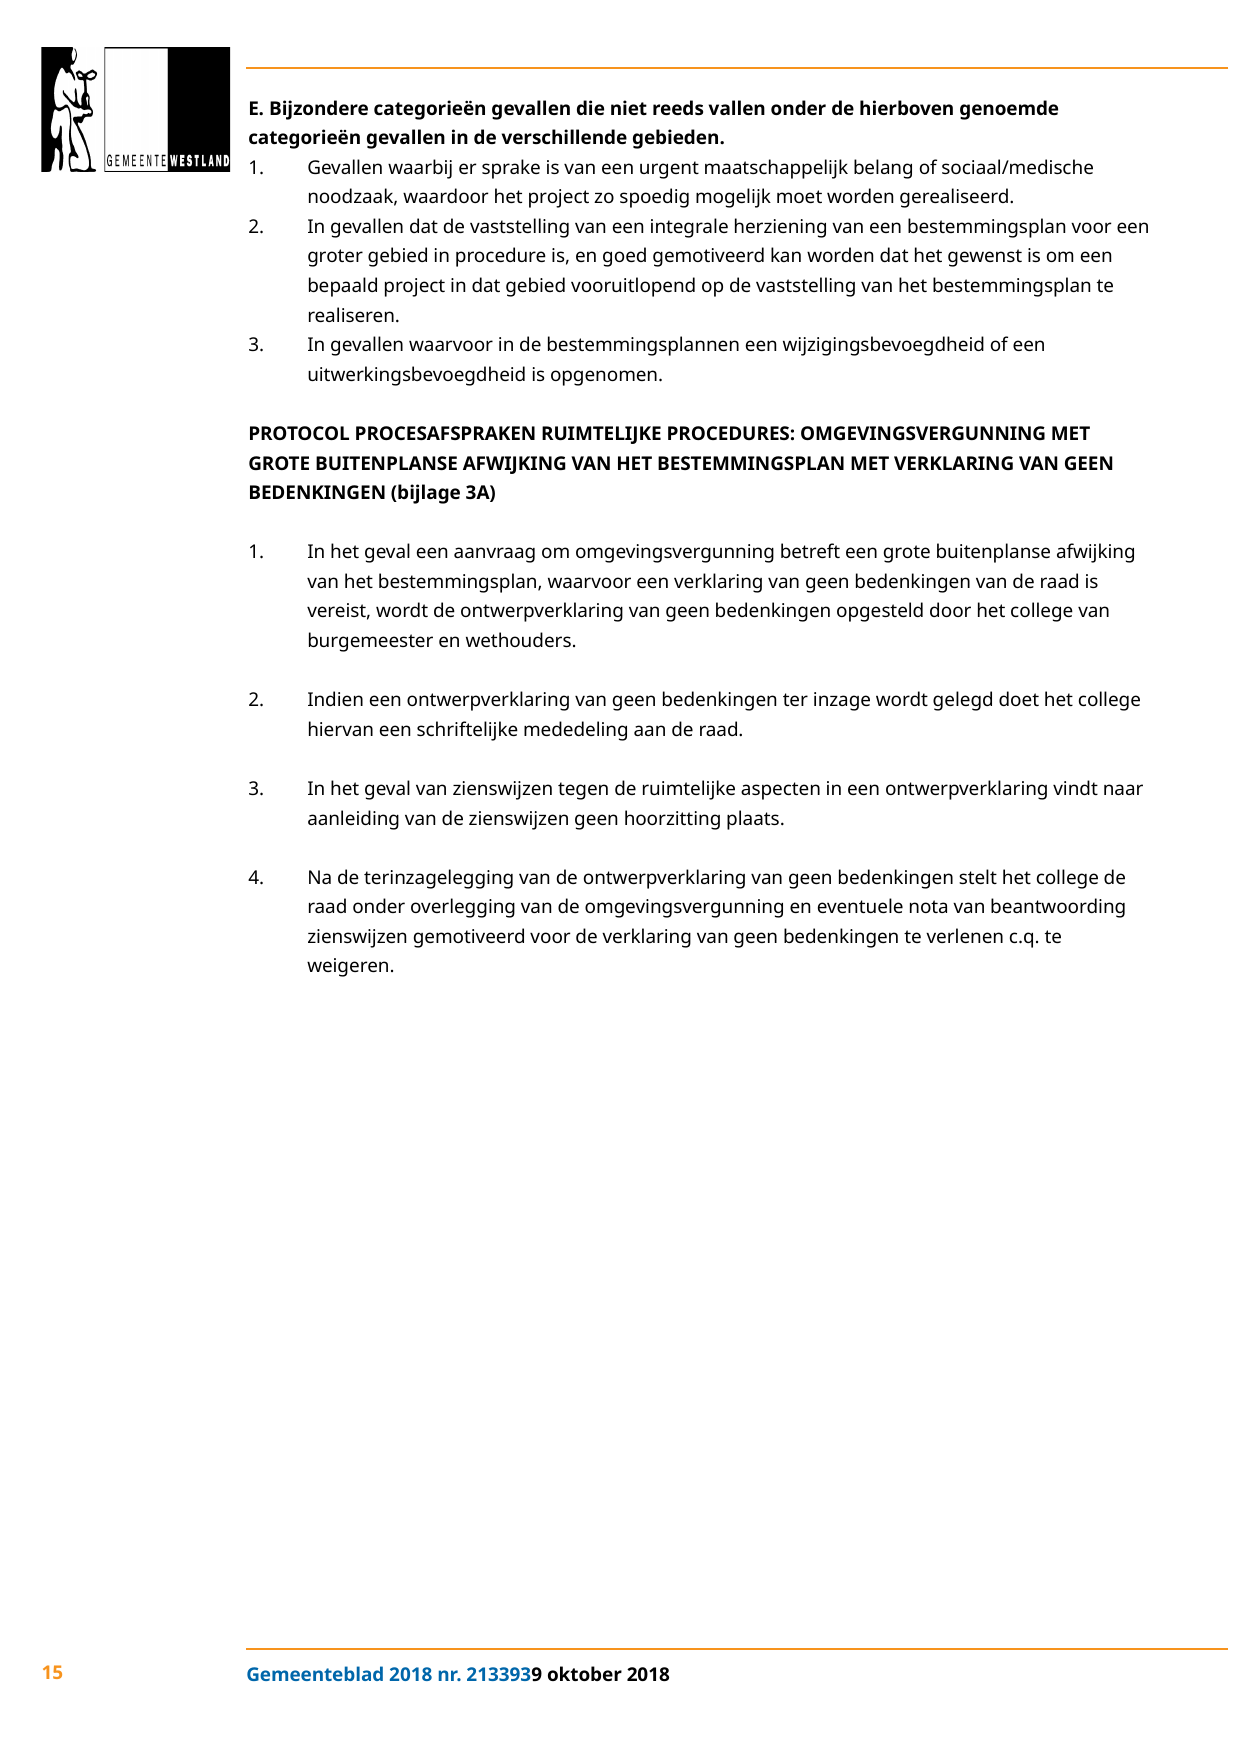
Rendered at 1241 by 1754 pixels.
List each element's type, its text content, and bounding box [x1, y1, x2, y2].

list In het geval van zienswijzen tegen de ruimtelijke aspecten in een ontwerpverklaring vindt naar aanleiding van de zienswijzen geen hoorzitting plaats. [248, 775, 1152, 831]
list In gevallen dat de vaststelling van een integrale herziening van een bestemmingsplan voor een groter gebied in procedure is, en goed gemotiveerd kan worden dat het gewenst is om een bepaald project in dat gebied vooruitlopend op de vaststelling van het bestemmingsplan te realiseren. [248, 213, 1152, 328]
list In het geval een aanvraag om omgevingsvergunning betreft een grote buitenplanse afwijking van het bestemmingsplan, waarvoor een verklaring van geen bedenkingen van de raad is vereist, wordt de ontwerpverklaring van geen bedenkingen opgesteld door het college van burgemeester en wethouders. [248, 538, 1152, 653]
text PROTOCOL PROCESAFSPRAKEN RUIMTELIJKE PROCEDURES: OMGEVINGSVERGUNNING MET GROTE BUITENPLANSE AFWIJKING VAN HET BESTEMMINGSPLAN MET VERKLARING VAN GEEN BEDENKINGEN (bijlage 3A) [248, 420, 1152, 505]
list Gevallen waarbij er sprake is van een urgent maatschappelijk belang of sociaal/medische noodzaak, waardoor het project zo spoedig mogelijk moet worden gerealiseerd. [248, 154, 1152, 209]
list In gevallen waarvoor in de bestemmingsplannen een wijzigingsbevoegdheid of een uitwerkingsbevoegdheid is opgenomen. [248, 331, 1152, 387]
list Indien een ontwerpverklaring van geen bedenkingen ter inzage wordt gelegd doet het college hiervan een schriftelijke mededeling aan de raad. [248, 686, 1152, 742]
list Na de terinzagelegging van de ontwerpverklaring van geen bedenkingen stelt het college de raad onder overlegging van de omgevingsvergunning en eventuele nota van beantwoording zienswijzen gemotiveerd voor de verklaring van geen bedenkingen te verlenen c.q. te weigeren. [248, 864, 1152, 978]
picture [41, 47, 231, 172]
text E. Bijzondere categorieën gevallen die niet reeds vallen onder de hierboven genoemde categorieën gevallen in de verschillende gebieden. [248, 95, 1152, 150]
